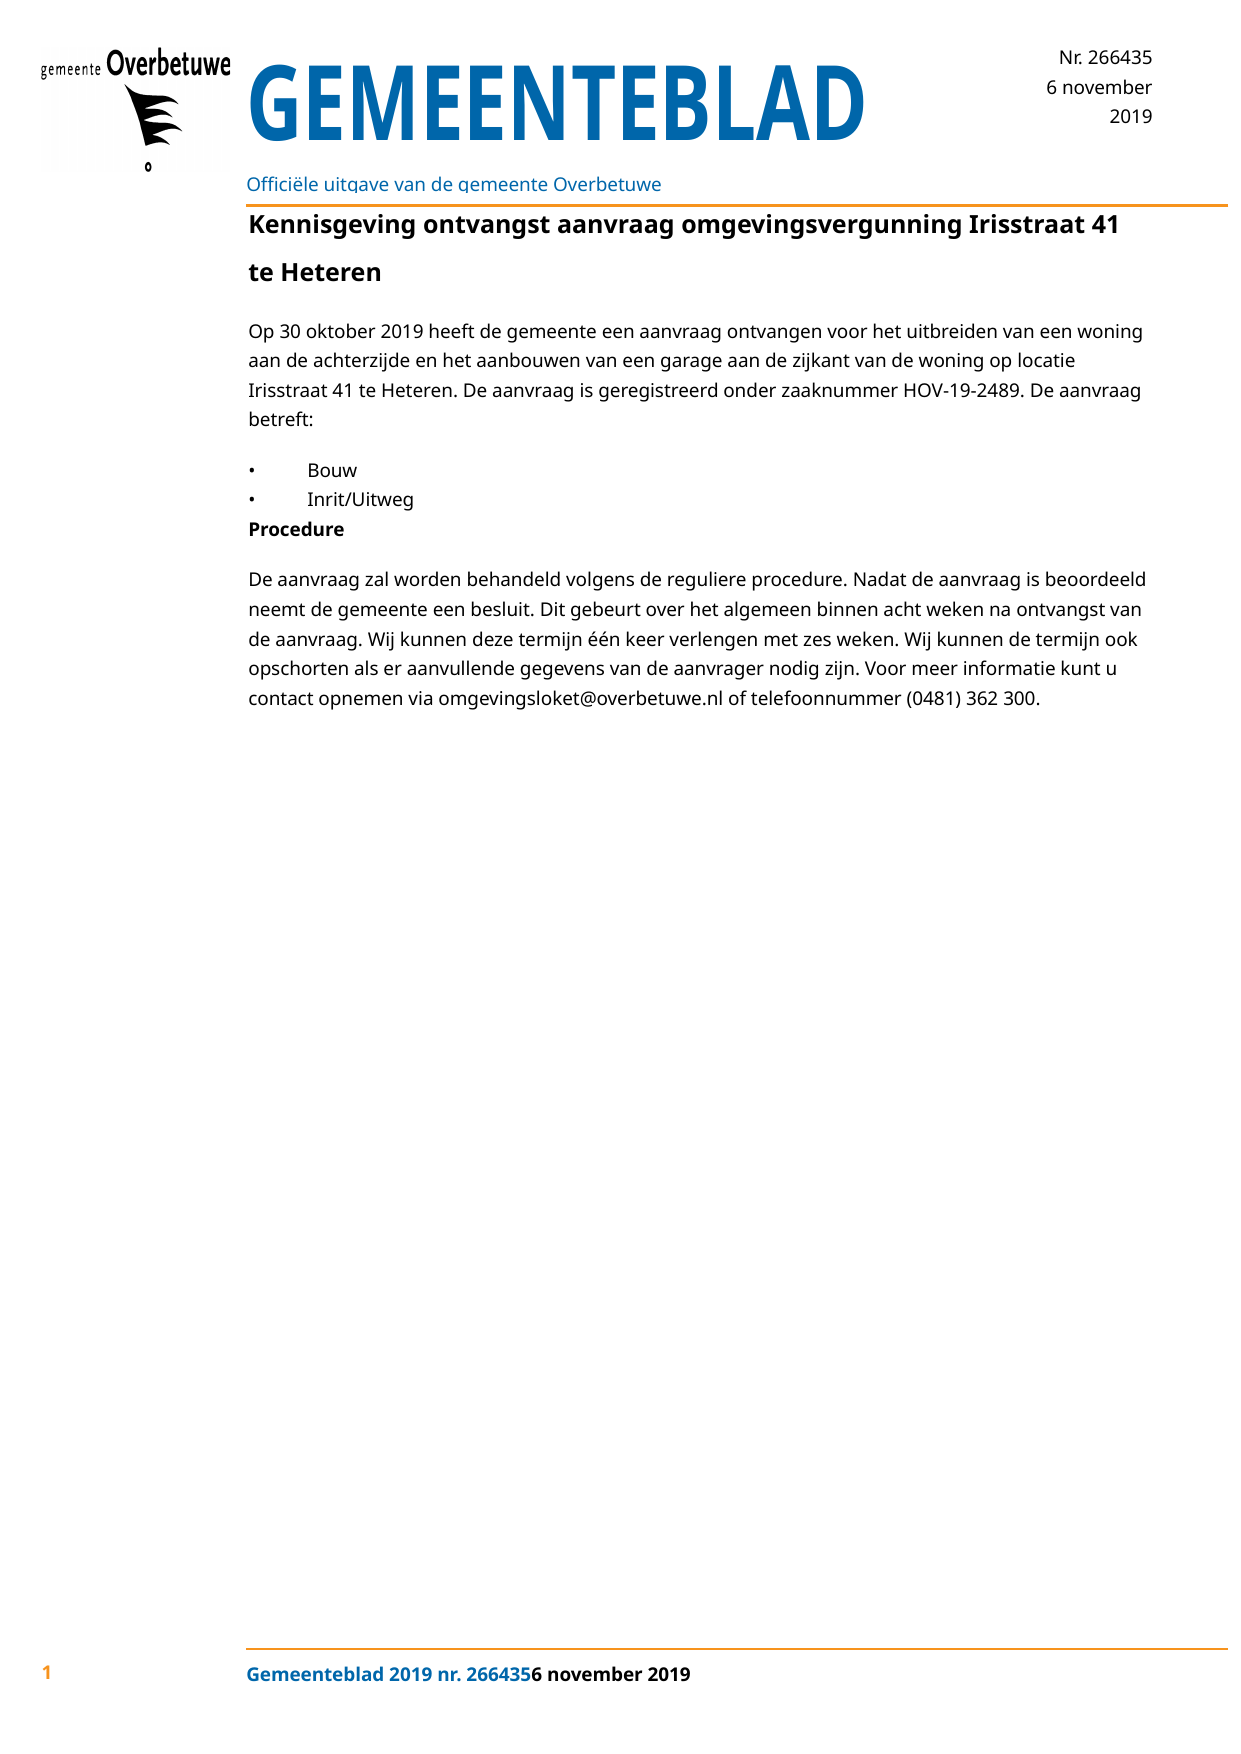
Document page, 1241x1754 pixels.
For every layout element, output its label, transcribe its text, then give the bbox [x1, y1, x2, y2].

list Inrit/Uitweg [248, 487, 1152, 512]
text Kennisgeving ontvangst aanvraag omgevingsvergunning Irisstraat 41 te Heteren [248, 207, 1152, 288]
picture [41, 47, 231, 172]
text Procedure [248, 516, 1152, 542]
list Bouw [248, 457, 1152, 483]
text Op 30 oktober 2019 heeft de gemeente een aanvraag ontvangen voor het uitbreiden van een woning aan de achterzijde en het aanbouwen van een garage aan de zijkant van de woning op locatie Irisstraat 41 te Heteren. De aanvraag is geregistreerd onder zaaknummer HOV-19-2489. De aanvraag betreft: [248, 318, 1152, 432]
text De aanvraag zal worden behandeld volgens de reguliere procedure. Nadat de aanvraag is beoordeeld neemt de gemeente een besluit. Dit gebeurt over het algemeen binnen acht weken na ontvangst van de aanvraag. Wij kunnen deze termijn één keer verlengen met zes weken. Wij kunnen de termijn ook opschorten als er aanvullende gegevens van de aanvrager nodig zijn. Voor meer informatie kunt u contact opnemen via omgevingsloket@overbetuwe.nl of telefoonnummer (0481) 362 300. [248, 567, 1152, 711]
